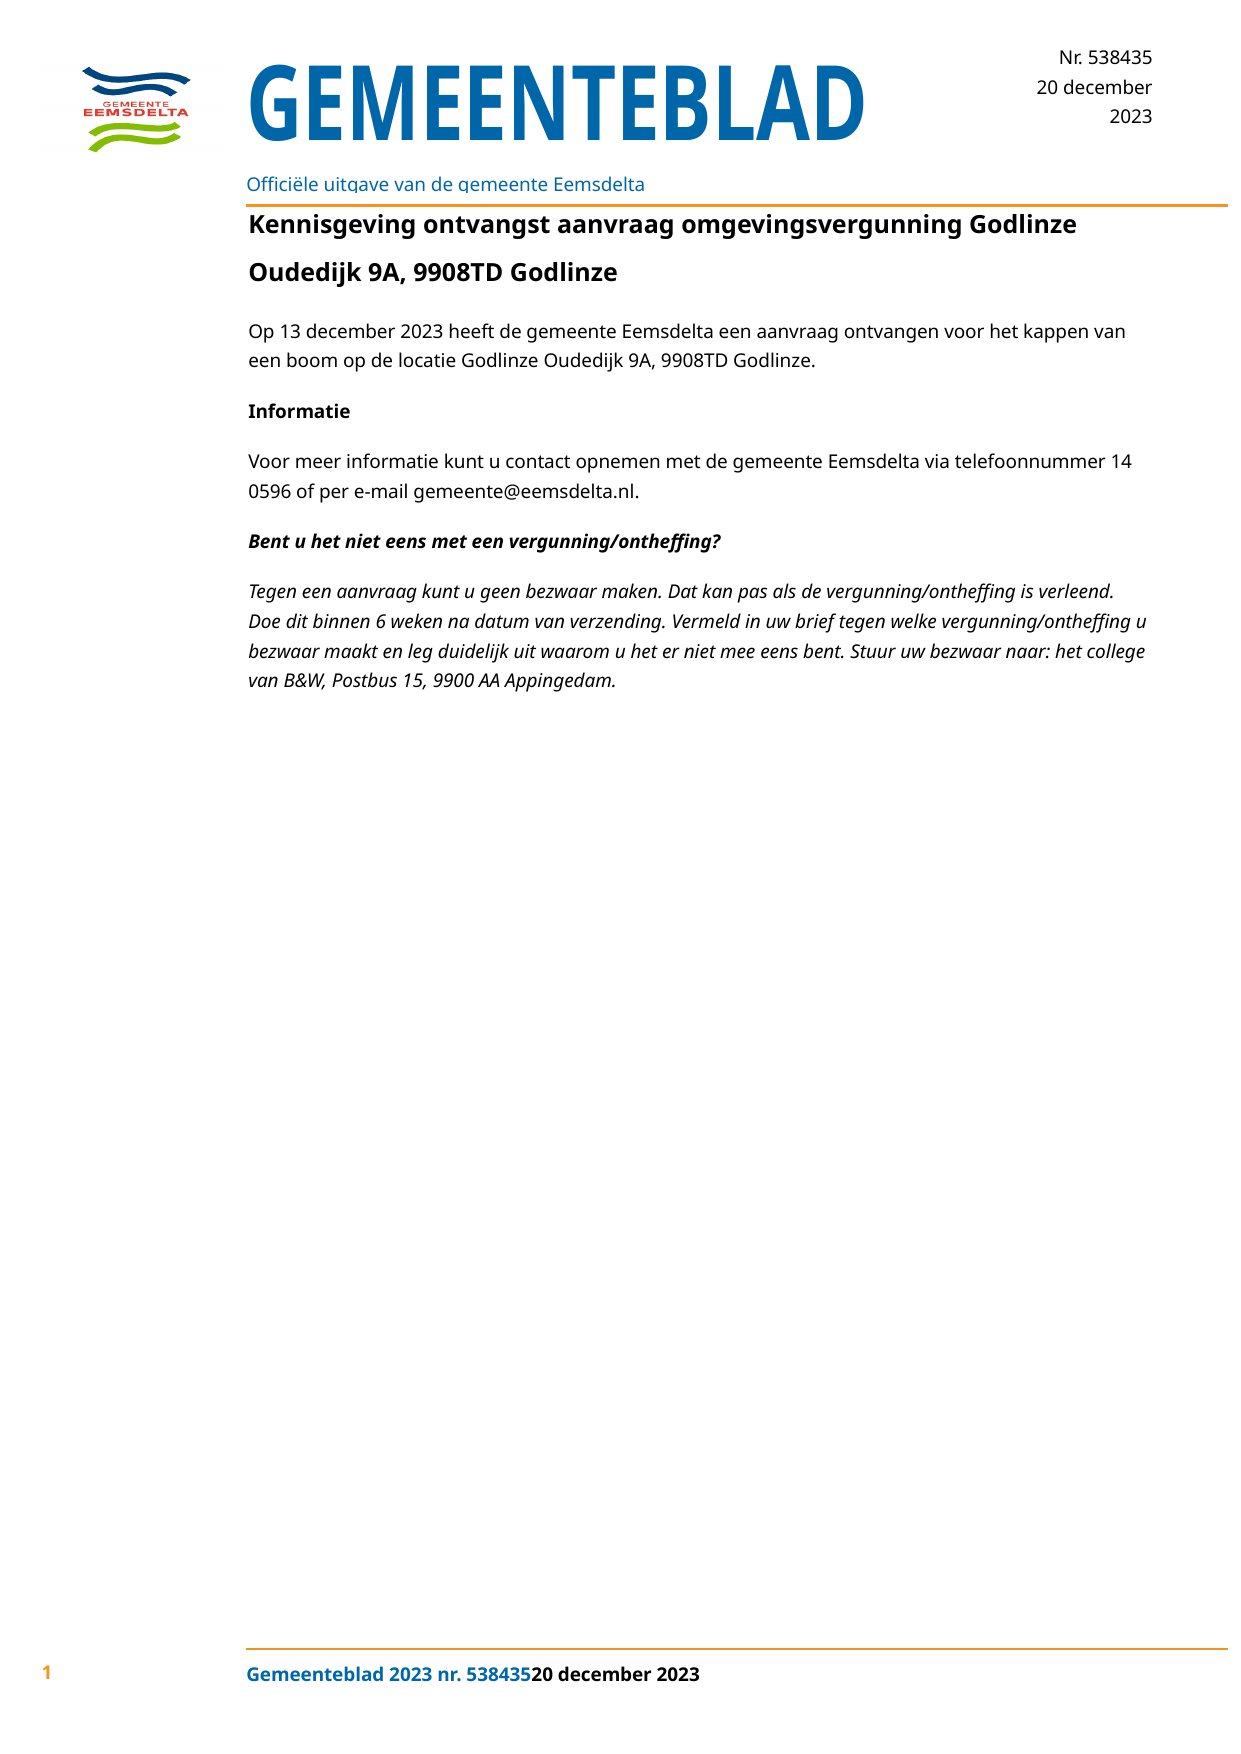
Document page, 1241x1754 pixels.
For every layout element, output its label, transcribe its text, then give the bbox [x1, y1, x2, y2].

text Kennisgeving ontvangst aanvraag omgevingsvergunning Godlinze Oudedijk 9A, 9908TD Godlinze [248, 207, 1152, 288]
text Informatie [248, 398, 1152, 424]
text Tegen een aanvraag kunt u geen bezwaar maken. Dat kan pas als de vergunning/ontheffing is verleend. Doe dit binnen 6 weken na datum van verzending. Vermeld in uw brief tegen welke vergunning/ontheffing u bezwaar maakt en leg duidelijk uit waarom u het er niet mee eens bent. Stuur uw bezwaar naar: het college van B&W, Postbus 15, 9900 AA Appingedam. [248, 579, 1152, 693]
text Op 13 december 2023 heeft de gemeente Eemsdelta een aanvraag ontvangen voor het kappen van een boom op de locatie Godlinze Oudedijk 9A, 9908TD Godlinze. [248, 318, 1152, 373]
text Voor meer informatie kunt u contact opnemen met de gemeente Eemsdelta via telefoonnummer 14 0596 of per e-mail gemeente@eemsdelta.nl. [248, 448, 1152, 504]
text Bent u het niet eens met een vergunning/ontheffing? [248, 528, 1152, 554]
picture [41, 47, 231, 172]
